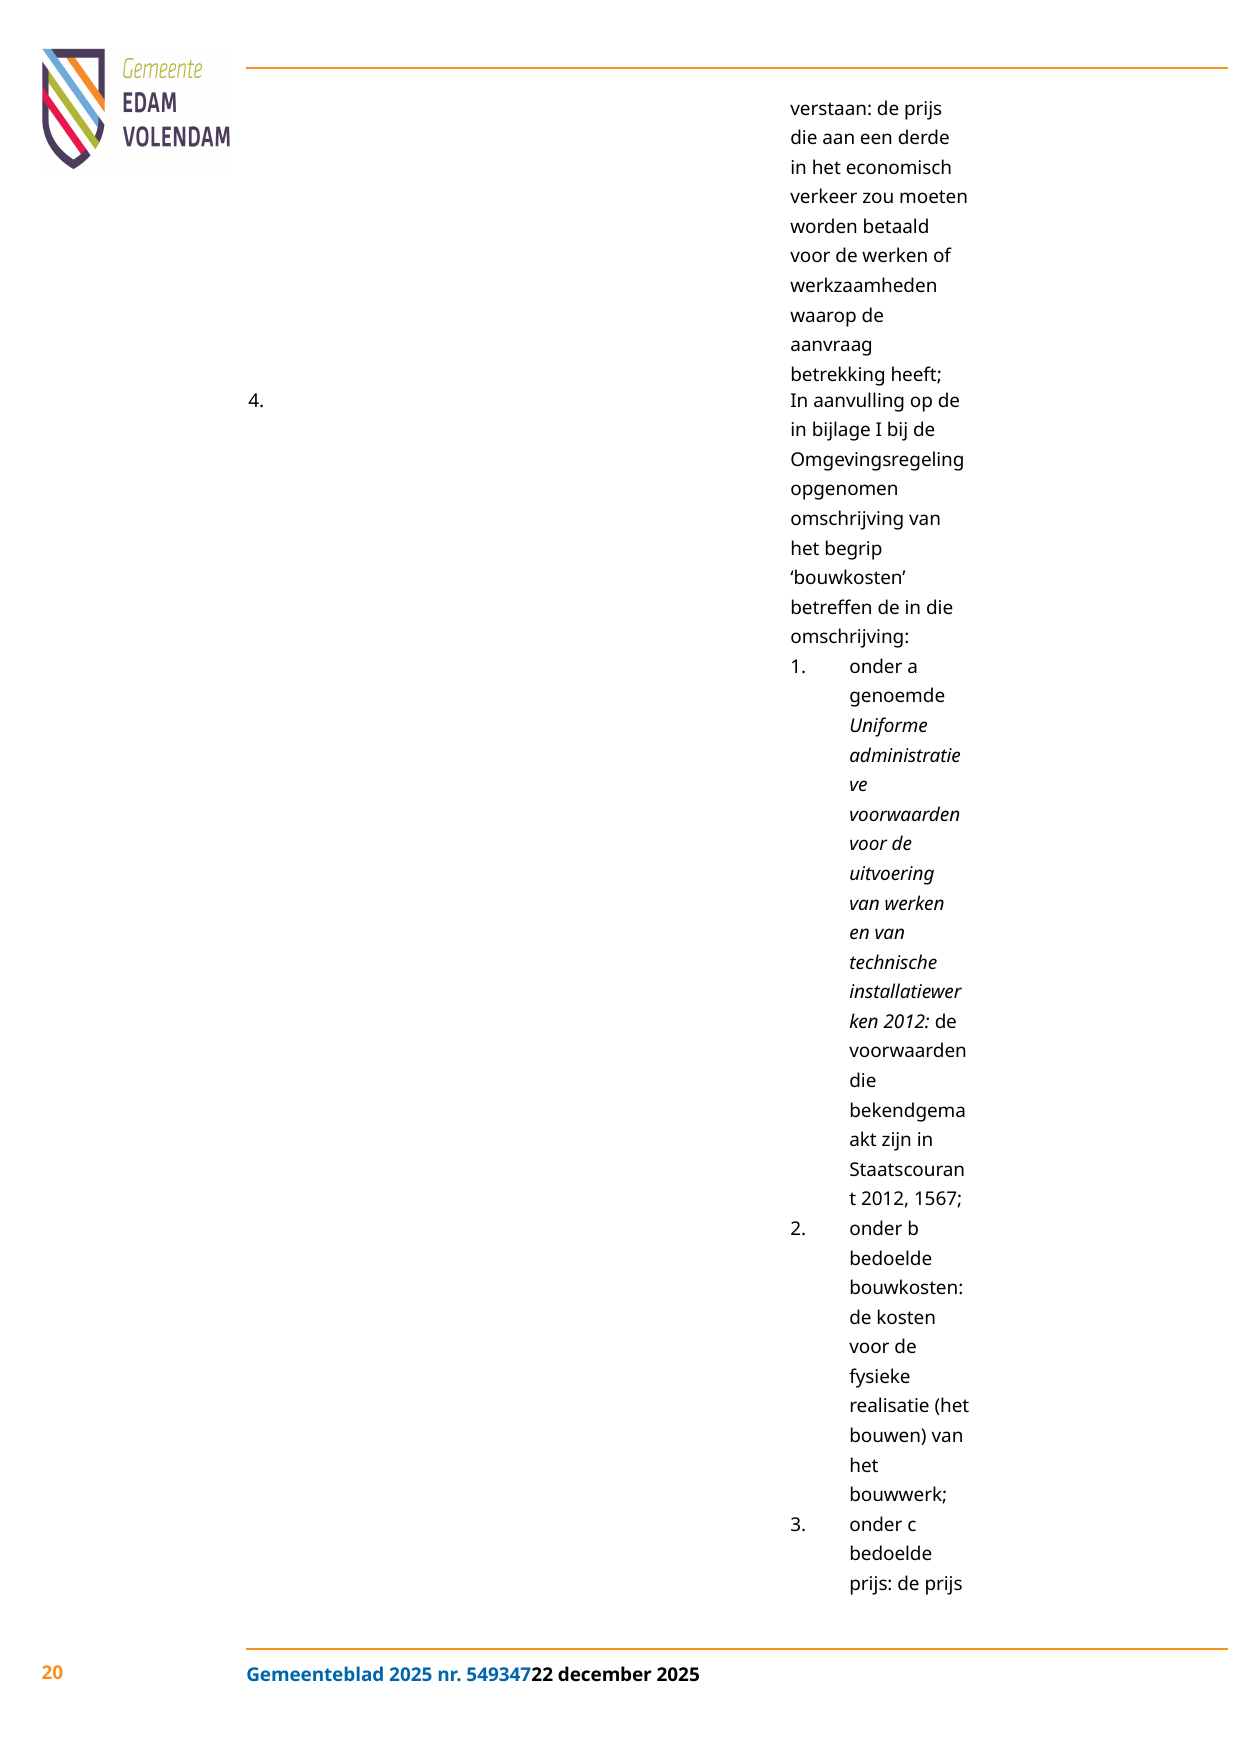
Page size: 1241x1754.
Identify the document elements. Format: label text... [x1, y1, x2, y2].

table_cell verstaan: de prijs die aan een derde in het economisch verkeer zou moeten worden betaald voor de werken of werkzaamheden waarop de aanvraag betrekking heeft; [790, 95, 971, 387]
table_cell [248, 95, 429, 387]
picture [41, 47, 231, 172]
table_cell - [429, 95, 790, 387]
table_cell 4. [248, 387, 790, 1596]
table_cell In aanvulling op de in bijlage I bij de Omgevingsregeling opgenomen omschrijving van het begrip ‘bouwkosten’ betreffen de in die omschrijving: onder a genoemde Uniforme administratieve voorwaarden voor de uitvoering van werken en van technische installatiewerken 2012: de voorwaarden die bekendgemaakt zijn in Staatscourant 2012, 1567; onder b bedoelde bouwkosten: de kosten voor de fysieke realisatie (het bouwen) van het bouwwerk; onder c bedoelde prijs: de prijs [790, 387, 971, 1596]
table_cell [971, 387, 1152, 1596]
table_cell [971, 95, 1152, 387]
